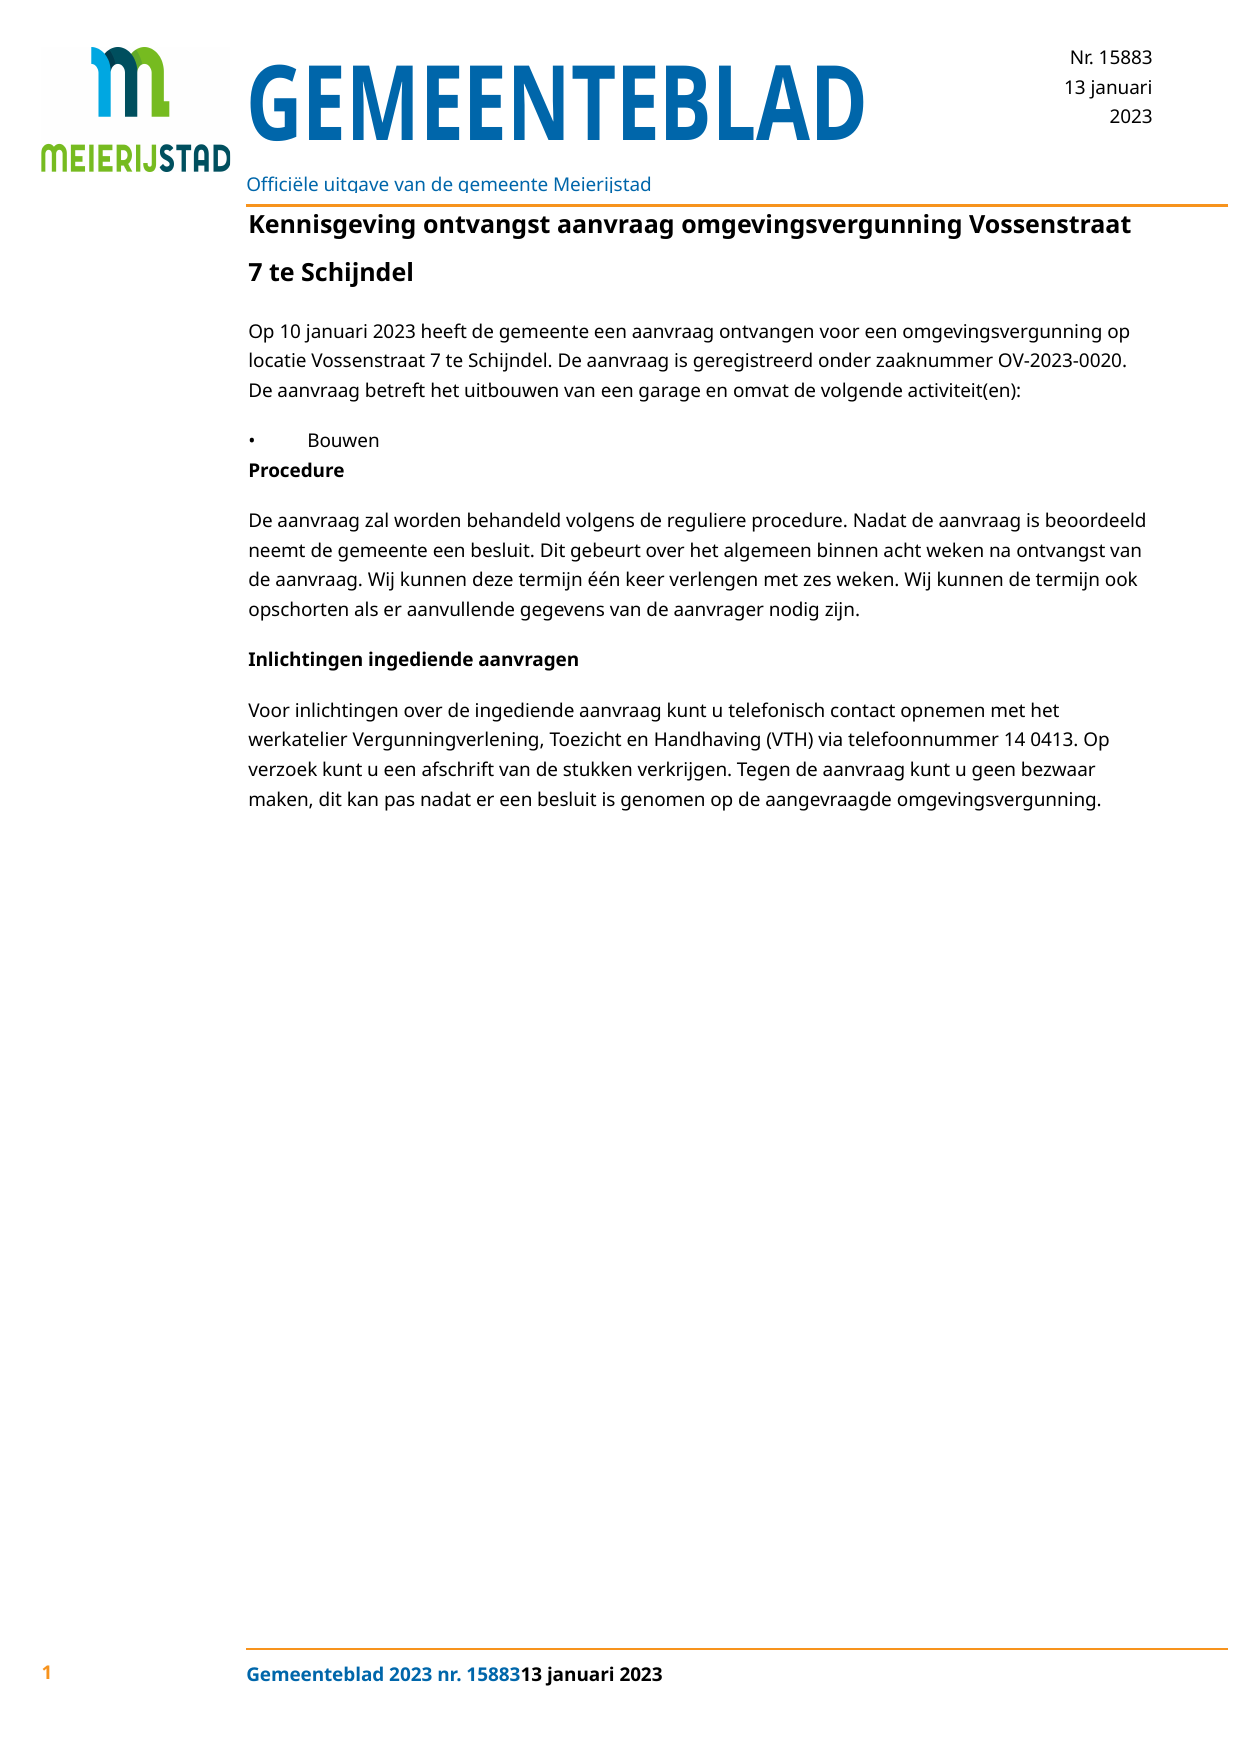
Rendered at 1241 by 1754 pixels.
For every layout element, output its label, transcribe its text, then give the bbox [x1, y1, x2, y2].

list Bouwen [248, 427, 1152, 453]
text De aanvraag zal worden behandeld volgens de reguliere procedure. Nadat de aanvraag is beoordeeld neemt de gemeente een besluit. Dit gebeurt over het algemeen binnen acht weken na ontvangst van de aanvraag. Wij kunnen deze termijn één keer verlengen met zes weken. Wij kunnen de termijn ook opschorten als er aanvullende gegevens van de aanvrager nodig zijn. [248, 507, 1152, 622]
text Kennisgeving ontvangst aanvraag omgevingsvergunning Vossenstraat 7 te Schijndel [248, 207, 1152, 288]
picture [41, 47, 231, 172]
text Inlichtingen ingediende aanvragen [248, 647, 1152, 672]
text Op 10 januari 2023 heeft de gemeente een aanvraag ontvangen voor een omgevingsvergunning op locatie Vossenstraat 7 te Schijndel. De aanvraag is geregistreerd onder zaaknummer OV-2023-0020. De aanvraag betreft het uitbouwen van een garage en omvat de volgende activiteit(en): [248, 318, 1152, 403]
text Procedure [248, 457, 1152, 483]
text Voor inlichtingen over de ingediende aanvraag kunt u telefonisch contact opnemen met het werkatelier Vergunningverlening, Toezicht en Handhaving (VTH) via telefoonnummer 14 0413. Op verzoek kunt u een afschrift van de stukken verkrijgen. Tegen de aanvraag kunt u geen bezwaar maken, dit kan pas nadat er een besluit is genomen op de aangevraagde omgevingsvergunning. [248, 697, 1152, 812]
